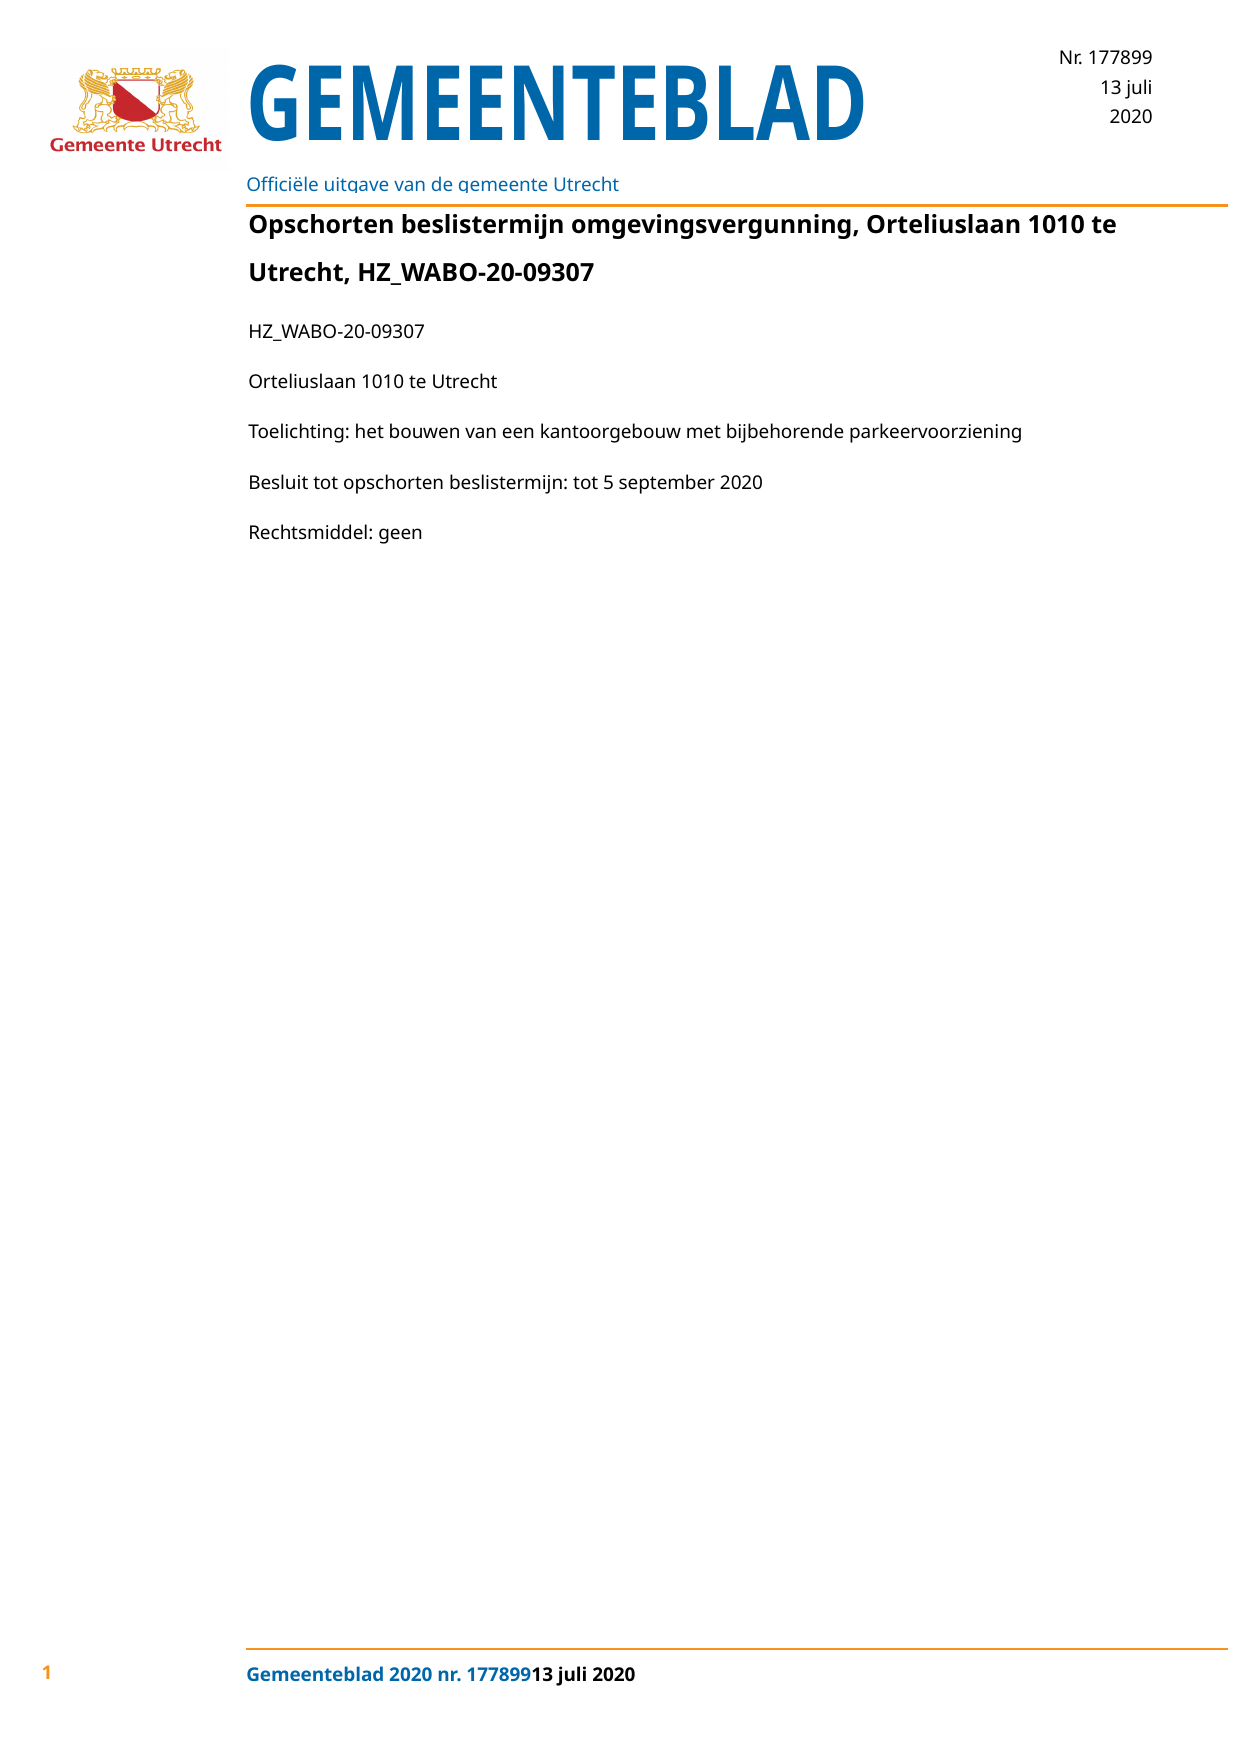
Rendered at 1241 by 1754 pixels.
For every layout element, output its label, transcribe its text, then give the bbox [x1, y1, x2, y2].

picture [41, 47, 231, 172]
text Opschorten beslistermijn omgevingsvergunning, Orteliuslaan 1010 te Utrecht, HZ_WABO-20-09307 [248, 207, 1152, 288]
text Orteliuslaan 1010 te Utrecht [248, 368, 1152, 394]
text Rechtsmiddel: geen [248, 519, 1152, 545]
text Besluit tot opschorten beslistermijn: tot 5 september 2020 [248, 469, 1152, 495]
text HZ_WABO-20-09307 [248, 318, 1152, 344]
text Toelichting: het bouwen van een kantoorgebouw met bijbehorende parkeervoorziening [248, 419, 1152, 444]
